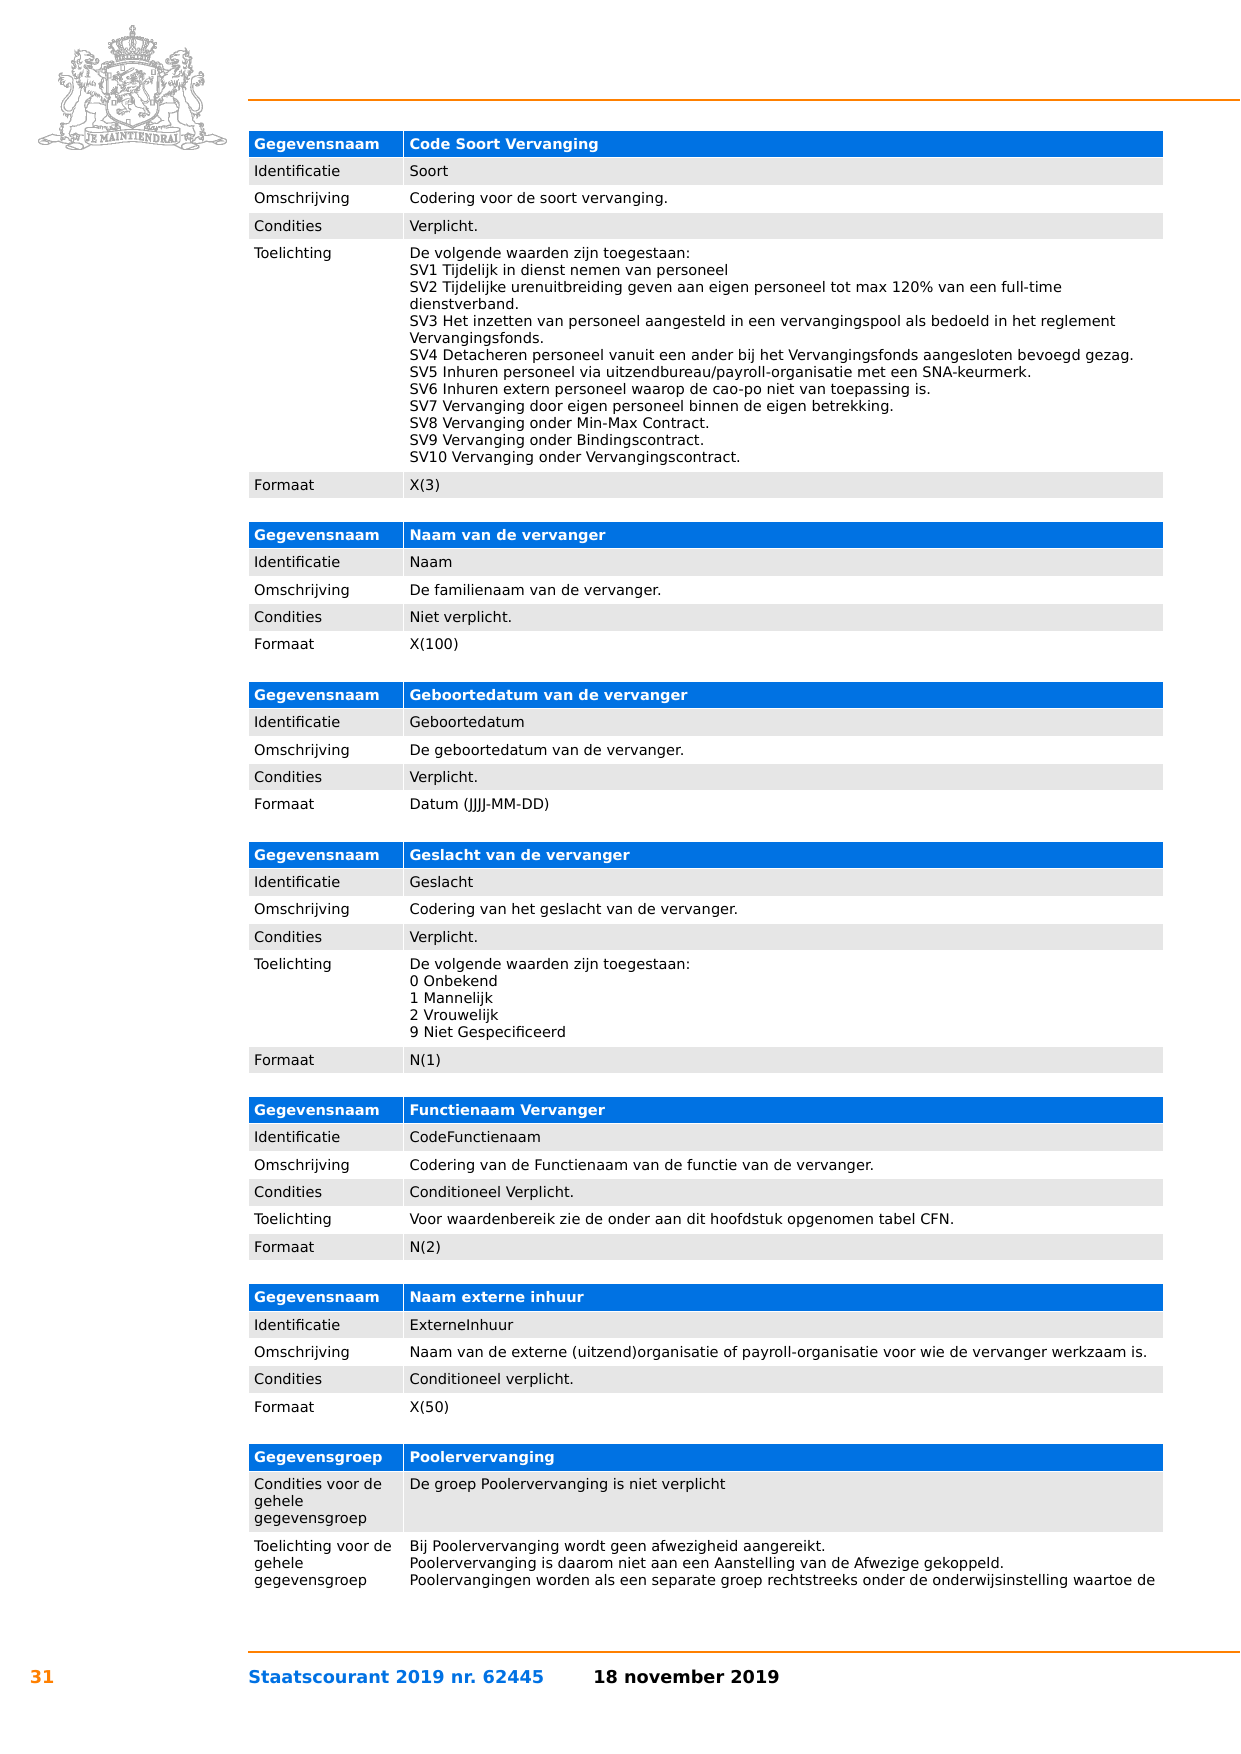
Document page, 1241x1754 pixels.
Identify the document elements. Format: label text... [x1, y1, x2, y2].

table_cell Codering voor de soort vervanging. [404, 186, 1163, 212]
table_header Code Soort Vervanging [404, 131, 1163, 157]
table_cell De groep Poolervervanging is niet verplicht [404, 1472, 1163, 1532]
table_cell Codering van het geslacht van de vervanger. [404, 897, 1163, 923]
table_cell Identificatie [249, 1124, 403, 1151]
table_cell Condities [249, 604, 403, 631]
table_header Gegevensgroep [249, 1444, 403, 1471]
table_cell Identificatie [249, 158, 403, 185]
table_cell Formaat [249, 1234, 403, 1260]
table_cell Identificatie [249, 709, 403, 736]
table_cell Omschrijving [249, 186, 403, 212]
table_header Gegevensnaam [249, 1284, 403, 1311]
table_cell Datum (JJJJ-MM-DD) [404, 791, 1163, 818]
table_cell Conditioneel verplicht. [404, 1366, 1163, 1393]
table_header Geslacht van de vervanger [404, 842, 1163, 868]
table_cell Toelichting [249, 241, 403, 471]
table_cell Formaat [249, 472, 403, 498]
table_cell Omschrijving [249, 577, 403, 603]
picture [38, 25, 227, 150]
table_cell Condities [249, 1366, 403, 1393]
table_cell X(100) [404, 632, 1163, 658]
table_cell Formaat [249, 632, 403, 658]
table_header Gegevensnaam [249, 131, 403, 157]
table_cell N(2) [404, 1234, 1163, 1260]
table_cell Conditioneel Verplicht. [404, 1179, 1163, 1206]
table_cell Naam [404, 549, 1163, 576]
table_header Gegevensnaam [249, 842, 403, 868]
table_cell Toelichting voor de gehele gegevensgroep [249, 1533, 403, 1593]
table_cell De volgende waarden zijn toegestaan: 0 Onbekend 1 Mannelijk 2 Vrouwelijk 9 Niet Gespecificeerd [404, 951, 1163, 1046]
table_header Poolervervanging [404, 1444, 1163, 1471]
table_cell Omschrijving [249, 1152, 403, 1178]
table_header Naam externe inhuur [404, 1284, 1163, 1311]
table_header Gegevensnaam [249, 682, 403, 708]
table_cell ExterneInhuur [404, 1312, 1163, 1338]
table_cell Omschrijving [249, 897, 403, 923]
table_cell Omschrijving [249, 1339, 403, 1365]
table_cell De familienaam van de vervanger. [404, 577, 1163, 603]
table_cell Omschrijving [249, 737, 403, 763]
table_cell Identificatie [249, 1312, 403, 1338]
table_cell Verplicht. [404, 924, 1163, 950]
table_cell De geboortedatum van de vervanger. [404, 737, 1163, 763]
table_cell X(50) [404, 1394, 1163, 1420]
table_header Gegevensnaam [249, 522, 403, 548]
table_cell Condities [249, 764, 403, 790]
table_cell Condities [249, 1179, 403, 1206]
table_cell Identificatie [249, 549, 403, 576]
table_cell Condities [249, 924, 403, 950]
table_cell Geboortedatum [404, 709, 1163, 736]
table_cell Formaat [249, 1047, 403, 1073]
table_cell Identificatie [249, 869, 403, 896]
table_cell Soort [404, 158, 1163, 185]
table_cell Verplicht. [404, 764, 1163, 790]
table_cell Voor waardenbereik zie de onder aan dit hoofdstuk opgenomen tabel CFN. [404, 1207, 1163, 1233]
table_cell De volgende waarden zijn toegestaan: SV1 Tijdelijk in dienst nemen van personeel SV2 Tijdelijke urenuitbreiding geven aan eigen personeel tot max 120% van een full-time dienstverband. SV3 Het inzetten van personeel aangesteld in een vervangingspool als bedoeld in het reglement Vervangingsfonds. SV4 Detacheren personeel vanuit een ander bij het Vervangingsfonds aangesloten bevoegd gezag. SV5 Inhuren personeel via uitzendbureau/payroll-organisatie met een SNA-keurmerk. SV6 Inhuren extern personeel waarop de cao-po niet van toepassing is. SV7 Vervanging door eigen personeel binnen de eigen betrekking. SV8 Vervanging onder Min-Max Contract. SV9 Vervanging onder Bindingscontract. SV10 Vervanging onder Vervangingscontract. [404, 241, 1163, 471]
table_cell Niet verplicht. [404, 604, 1163, 631]
table_cell Condities [249, 213, 403, 239]
table_cell Naam van de externe (uitzend)organisatie of payroll-organisatie voor wie de vervanger werkzaam is. [404, 1339, 1163, 1365]
table_cell Formaat [249, 1394, 403, 1420]
table_cell Geslacht [404, 869, 1163, 896]
table_cell Toelichting [249, 1207, 403, 1233]
table_cell Bij Poolervervanging wordt geen afwezigheid aangereikt. Poolervervanging is daarom niet aan een Aanstelling van de Afwezige gekoppeld. Poolervangingen worden als een separate groep rechtstreeks onder de onderwijsinstelling waartoe de [404, 1533, 1163, 1593]
table_cell X(3) [404, 472, 1163, 498]
table_header Gegevensnaam [249, 1097, 403, 1123]
table_header Functienaam Vervanger [404, 1097, 1163, 1123]
table_cell Formaat [249, 791, 403, 818]
table_cell Toelichting [249, 951, 403, 1046]
table_cell Condities voor de gehele gegevensgroep [249, 1472, 403, 1532]
table_cell CodeFunctienaam [404, 1124, 1163, 1151]
table_cell N(1) [404, 1047, 1163, 1073]
table_header Geboortedatum van de vervanger [404, 682, 1163, 708]
table_header Naam van de vervanger [404, 522, 1163, 548]
table_cell Codering van de Functienaam van de functie van de vervanger. [404, 1152, 1163, 1178]
table_cell Verplicht. [404, 213, 1163, 239]
